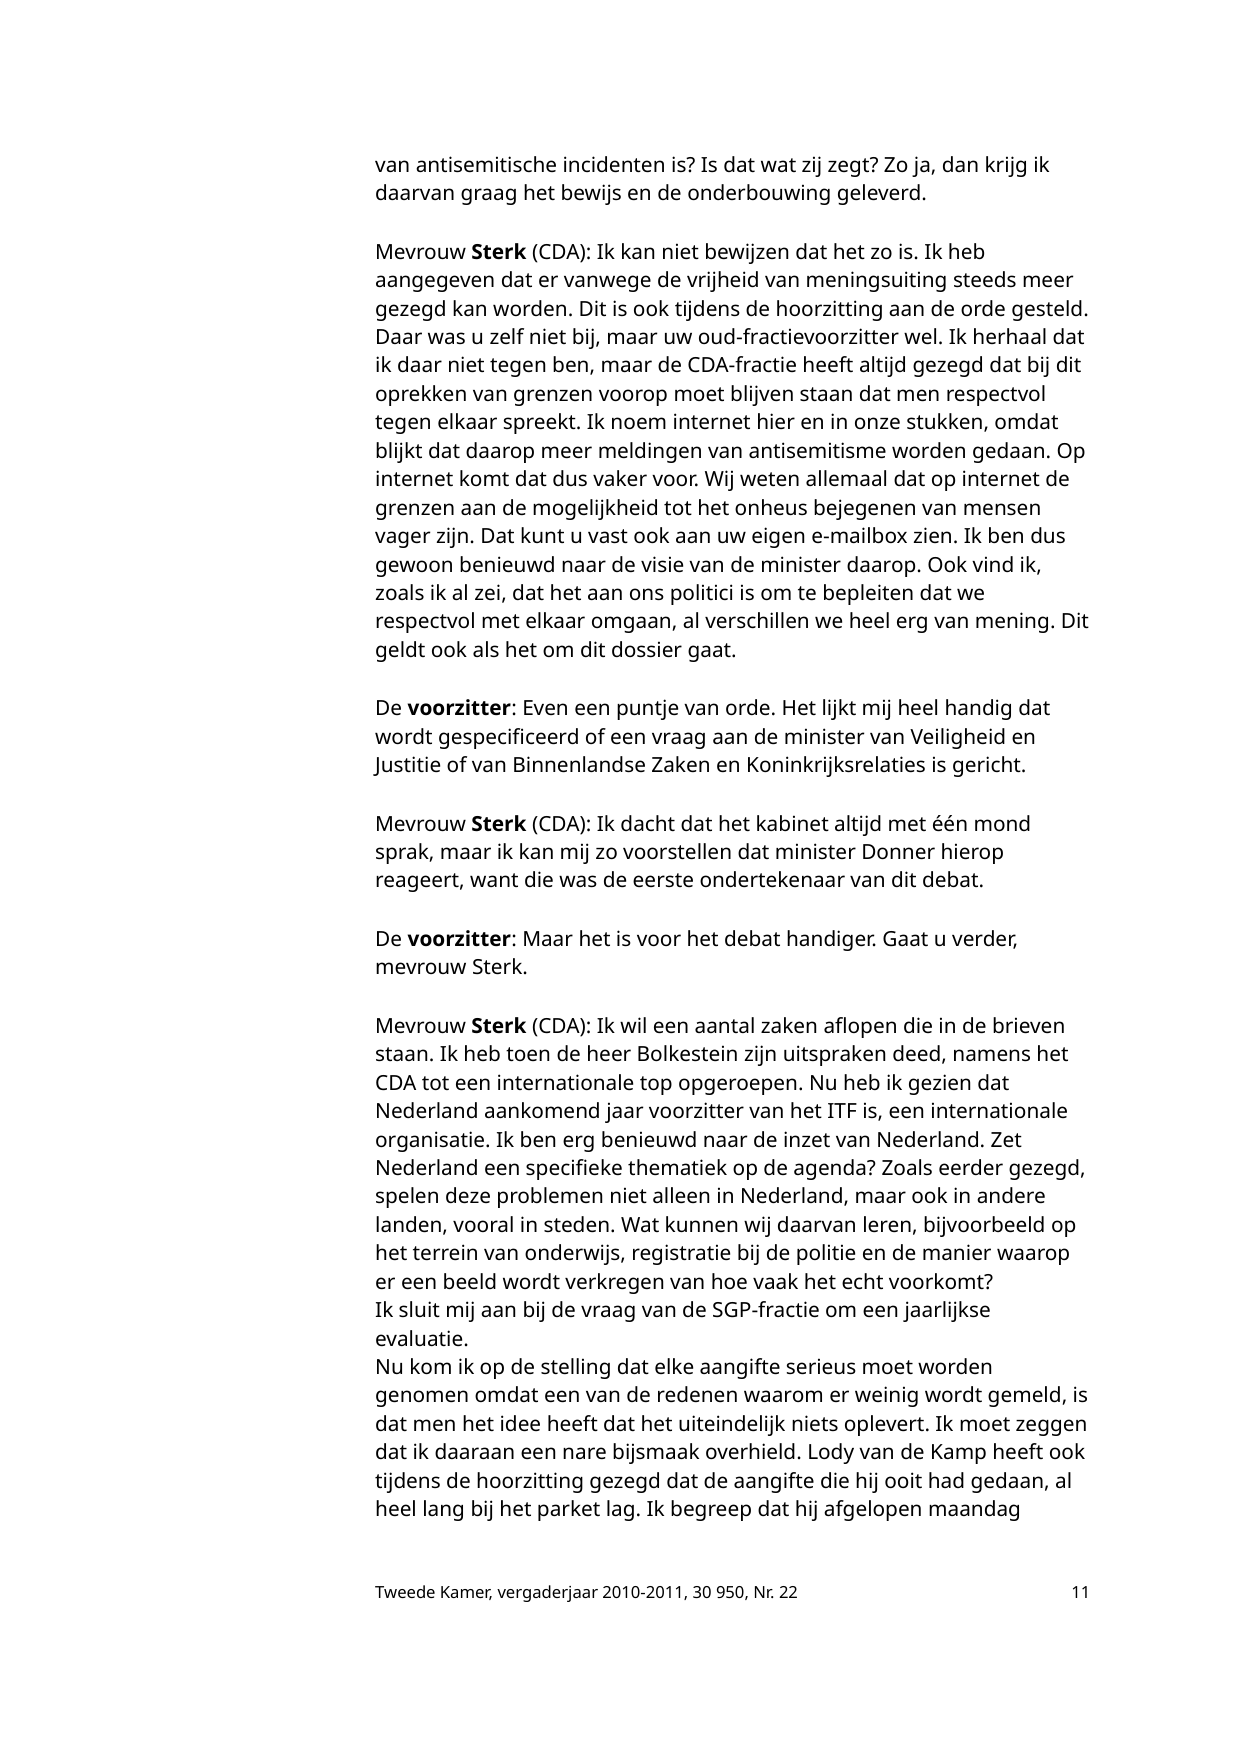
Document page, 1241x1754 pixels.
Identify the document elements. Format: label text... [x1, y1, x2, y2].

text Mevrouw Sterk (CDA): Ik kan niet bewijzen dat het zo is. Ik heb aangegeven dat er vanwege de vrijheid van meningsuiting steeds meer gezegd kan worden. Dit is ook tijdens de hoorzitting aan de orde gesteld. Daar was u zelf niet bij, maar uw oud-fractievoorzitter wel. Ik herhaal dat ik daar niet tegen ben, maar de CDA-fractie heeft altijd gezegd dat bij dit oprekken van grenzen voorop moet blijven staan dat men respectvol tegen elkaar spreekt. Ik noem internet hier en in onze stukken, omdat blijkt dat daarop meer meldingen van antisemitisme worden gedaan. Op internet komt dat dus vaker voor. Wij weten allemaal dat op internet de grenzen aan de mogelijkheid tot het onheus bejegenen van mensen vager zijn. Dat kunt u vast ook aan uw eigen e-mailbox zien. Ik ben dus gewoon benieuwd naar de visie van de minister daarop. Ook vind ik, zoals ik al zei, dat het aan ons politici is om te bepleiten dat we respectvol met elkaar omgaan, al verschillen we heel erg van mening. Dit geldt ook als het om dit dossier gaat. [375, 237, 1090, 663]
text De voorzitter: Even een puntje van orde. Het lijkt mij heel handig dat wordt gespecificeerd of een vraag aan de minister van Veiligheid en Justitie of van Binnenlandse Zaken en Koninkrijksrelaties is gericht. [375, 693, 1090, 779]
text Nu kom ik op de stelling dat elke aangifte serieus moet worden genomen omdat een van de redenen waarom er weinig wordt gemeld, is dat men het idee heeft dat het uiteindelijk niets oplevert. Ik moet zeggen dat ik daaraan een nare bijsmaak overhield. Lody van de Kamp heeft ook tijdens de hoorzitting gezegd dat de aangifte die hij ooit had gedaan, al heel lang bij het parket lag. Ik begreep dat hij afgelopen maandag [375, 1352, 1090, 1523]
text Mevrouw Sterk (CDA): Ik dacht dat het kabinet altijd met één mond sprak, maar ik kan mij zo voorstellen dat minister Donner hierop reageert, want die was de eerste ondertekenaar van dit debat. [375, 809, 1090, 894]
text Ik sluit mij aan bij de vraag van de SGP-fractie om een jaarlijkse evaluatie. [375, 1295, 1090, 1352]
text De voorzitter: Maar het is voor het debat handiger. Gaat u verder, mevrouw Sterk. [375, 924, 1090, 981]
text van antisemitische incidenten is? Is dat wat zij zegt? Zo ja, dan krijg ik daarvan graag het bewijs en de onderbouwing geleverd. [375, 150, 1090, 207]
text Mevrouw Sterk (CDA): Ik wil een aantal zaken aflopen die in de brieven staan. Ik heb toen de heer Bolkestein zijn uitspraken deed, namens het CDA tot een internationale top opgeroepen. Nu heb ik gezien dat Nederland aankomend jaar voorzitter van het ITF is, een internationale organisatie. Ik ben erg benieuwd naar de inzet van Nederland. Zet Nederland een specifieke thematiek op de agenda? Zoals eerder gezegd, spelen deze problemen niet alleen in Nederland, maar ook in andere landen, vooral in steden. Wat kunnen wij daarvan leren, bijvoorbeeld op het terrein van onderwijs, registratie bij de politie en de manier waarop er een beeld wordt verkregen van hoe vaak het echt voorkomt? [375, 1011, 1090, 1295]
